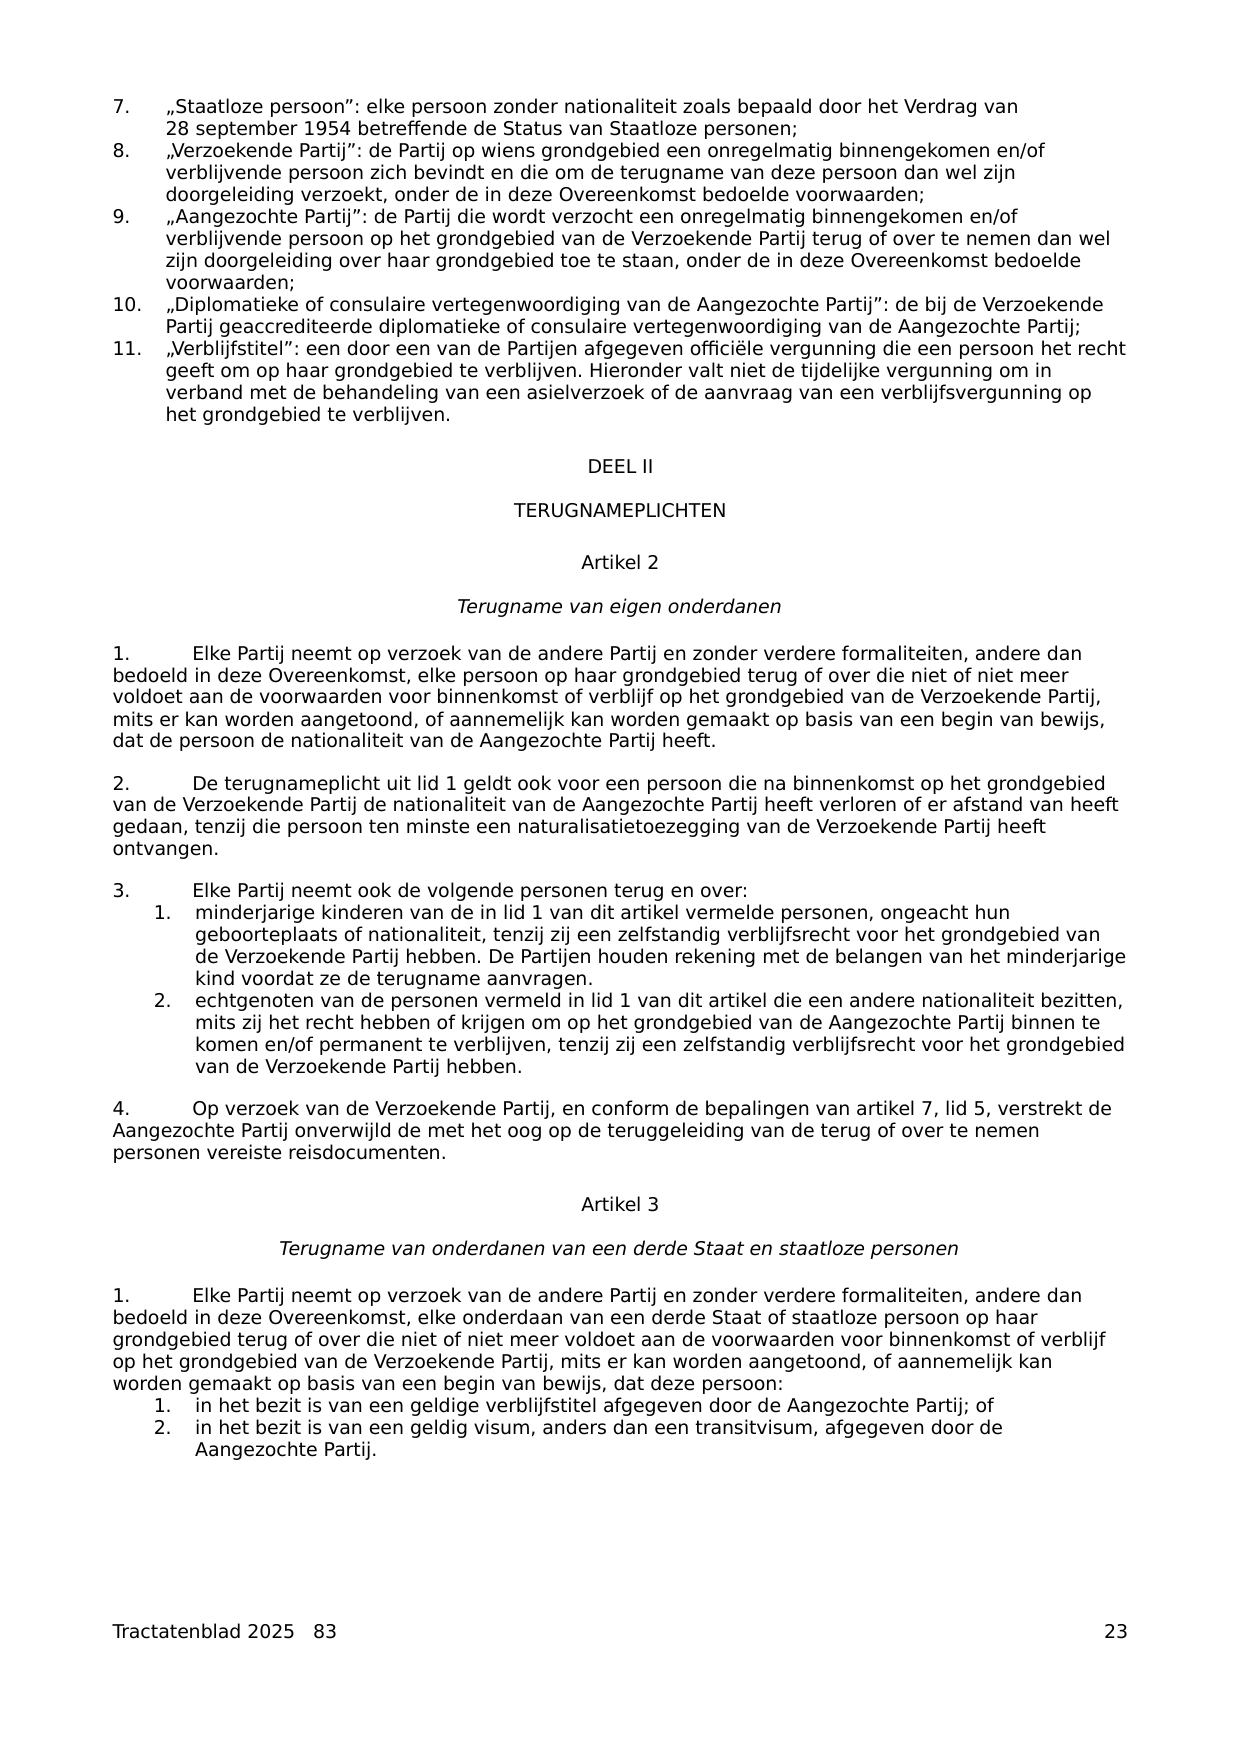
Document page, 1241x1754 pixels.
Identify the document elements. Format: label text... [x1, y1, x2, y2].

subtitle Artikel 2 Terugname van eigen onderdanen [112, 552, 1128, 617]
text 1. minderjarige kinderen van de in lid 1 van dit artikel vermelde personen, ongeacht hun geboorteplaats of nationaliteit, tenzij zij een zelfstandig verblijfsrecht voor het grondgebied van de Verzoekende Partij hebben. De Partijen houden rekening met de belangen van het minderjarige kind voordat ze de terugname aanvragen. [153, 902, 1128, 990]
text 2. in het bezit is van een geldig visum, anders dan een transitvisum, afgegeven door de Aangezochte Partij. [153, 1417, 1128, 1461]
text 1. Elke Partij neemt op verzoek van de andere Partij en zonder verdere formaliteiten, andere dan bedoeld in deze Overeenkomst, elke persoon op haar grondgebied terug of over die niet of niet meer voldoet aan de voorwaarden voor binnenkomst of verblijf op het grondgebied van de Verzoekende Partij, mits er kan worden aangetoond, of aannemelijk kan worden gemaakt op basis van een begin van bewijs, dat de persoon de nationaliteit van de Aangezochte Partij heeft. [112, 642, 1128, 752]
text 9. „Aangezochte Partij”: de Partij die wordt verzocht een onregelmatig binnengekomen en/of verblijvende persoon op het grondgebied van de Verzoekende Partij terug of over te nemen dan wel zijn doorgeleiding over haar grondgebied toe te staan, onder de in deze Overeenkomst bedoelde voorwaarden; [112, 206, 1128, 294]
text 4. Op verzoek van de Verzoekende Partij, en conform de bepalingen van artikel 7, lid 5, verstrekt de Aangezochte Partij onverwijld de met het oog op de teruggeleiding van de terug of over te nemen personen vereiste reisdocumenten. [112, 1098, 1128, 1164]
text 1. Elke Partij neemt op verzoek van de andere Partij en zonder verdere formaliteiten, andere dan bedoeld in deze Overeenkomst, elke onderdaan van een derde Staat of staatloze persoon op haar grondgebied terug of over die niet of niet meer voldoet aan de voorwaarden voor binnenkomst of verblijf op het grondgebied van de Verzoekende Partij, mits er kan worden aangetoond, of aannemelijk kan worden gemaakt op basis van een begin van bewijs, dat deze persoon: [112, 1285, 1128, 1395]
text 3. Elke Partij neemt ook de volgende personen terug en over: [112, 880, 1128, 902]
text 7. „Staatloze persoon”: elke persoon zonder nationaliteit zoals bepaald door het Verdrag van 28 september 1954 betreffende de Status van Staatloze personen; [112, 96, 1128, 140]
text 10. „Diplomatieke of consulaire vertegenwoordiging van de Aangezochte Partij”: de bij de Verzoekende Partij geaccrediteerde diplomatieke of consulaire vertegenwoordiging van de Aangezochte Partij; [112, 294, 1128, 338]
text 2. echtgenoten van de personen vermeld in lid 1 van dit artikel die een andere nationaliteit bezitten, mits zij het recht hebben of krijgen om op het grondgebied van de Aangezochte Partij binnen te komen en/of permanent te verblijven, tenzij zij een zelfstandig verblijfsrecht voor het grondgebied van de Verzoekende Partij hebben. [153, 990, 1128, 1078]
text 2. De terugnameplicht uit lid 1 geldt ook voor een persoon die na binnenkomst op het grondgebied van de Verzoekende Partij de nationaliteit van de Aangezochte Partij heeft verloren of er afstand van heeft gedaan, tenzij die persoon ten minste een naturalisatietoezegging van de Verzoekende Partij heeft ontvangen. [112, 772, 1128, 860]
subtitle DEEL II TERUGNAMEPLICHTEN [112, 456, 1128, 522]
text 11. „Verblijfstitel”: een door een van de Partijen afgegeven officiële vergunning die een persoon het recht geeft om op haar grondgebied te verblijven. Hieronder valt niet de tijdelijke vergunning om in verband met de behandeling van een asielverzoek of de aanvraag van een verblijfsvergunning op het grondgebied te verblijven. [112, 338, 1128, 426]
text 1. in het bezit is van een geldige verblijfstitel afgegeven door de Aangezochte Partij; of [153, 1395, 1128, 1417]
subtitle Artikel 3 Terugname van onderdanen van een derde Staat en staatloze personen [112, 1194, 1128, 1260]
text 8. „Verzoekende Partij”: de Partij op wiens grondgebied een onregelmatig binnengekomen en/of verblijvende persoon zich bevindt en die om de terugname van deze persoon dan wel zijn doorgeleiding verzoekt, onder de in deze Overeenkomst bedoelde voorwaarden; [112, 140, 1128, 206]
